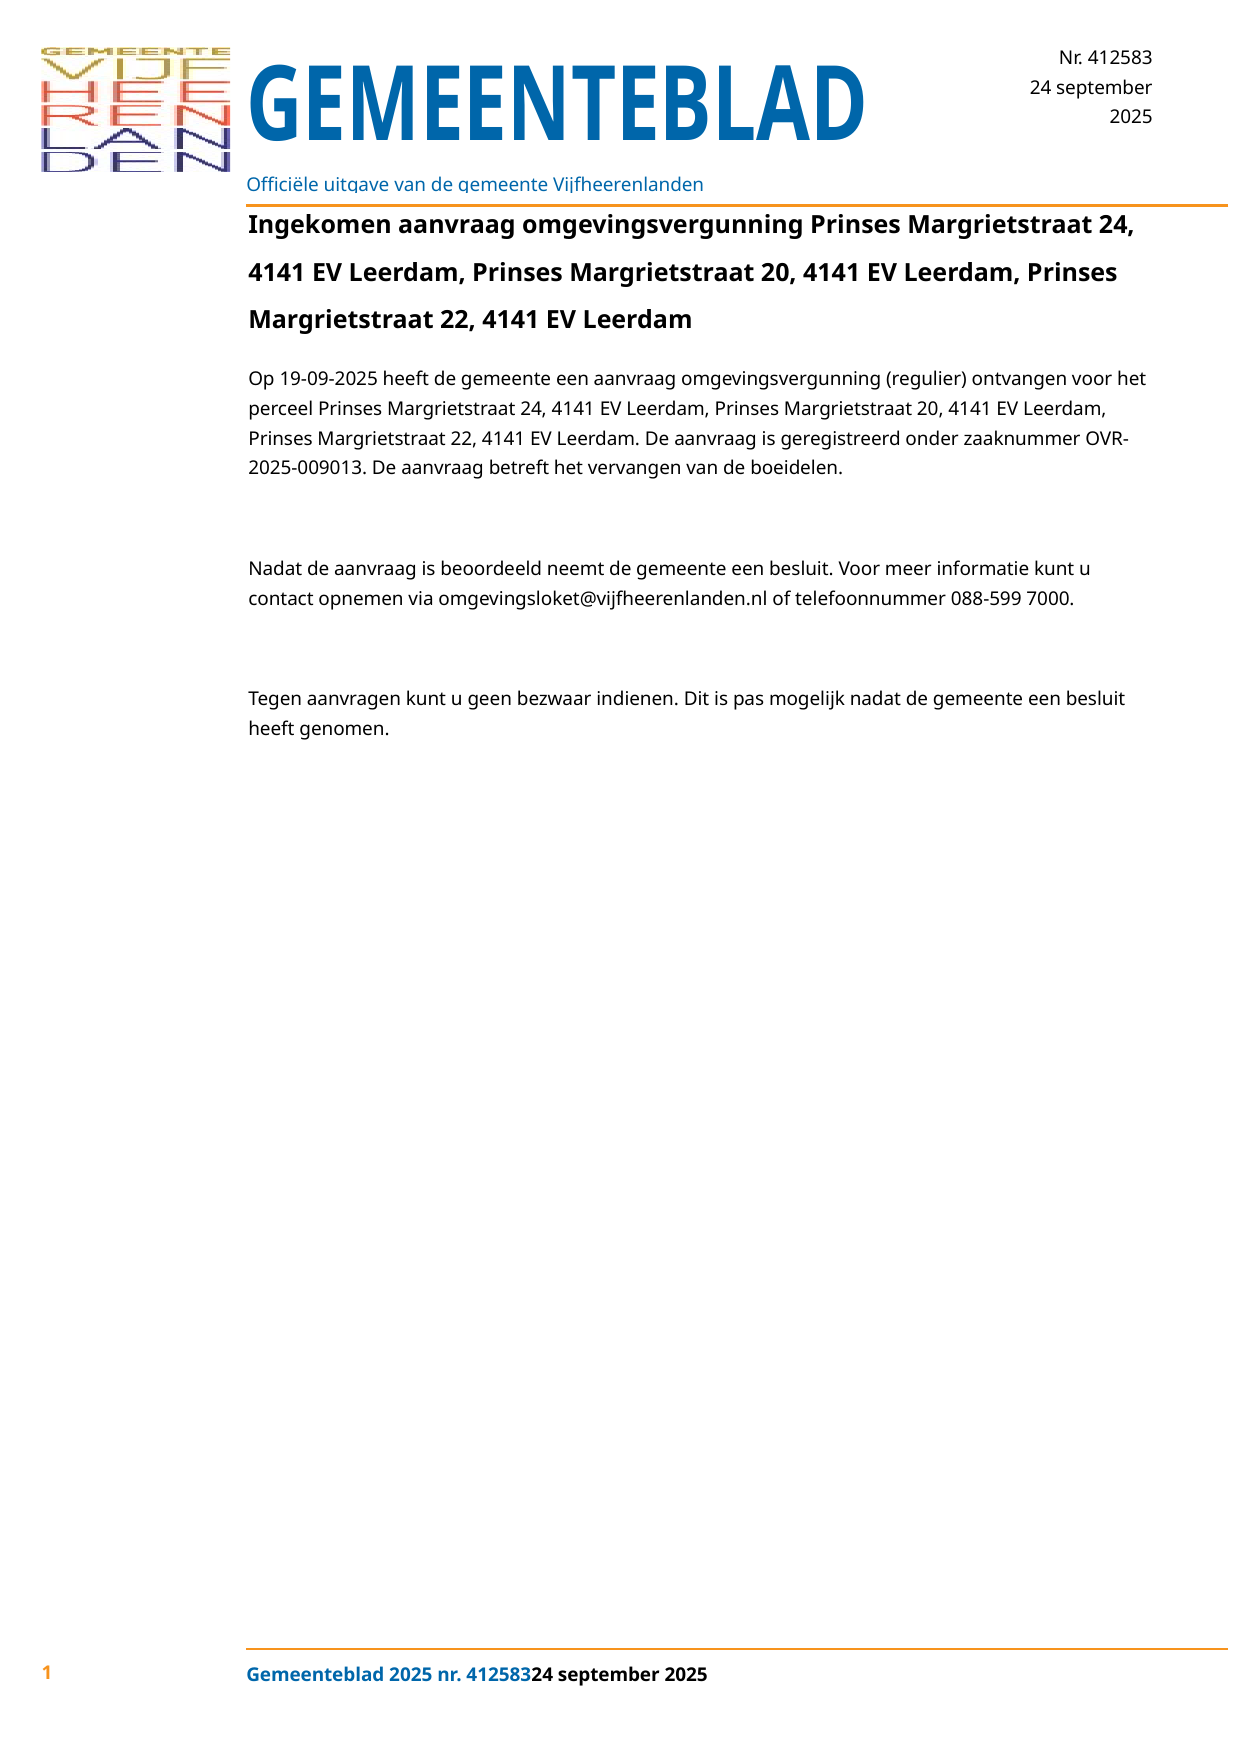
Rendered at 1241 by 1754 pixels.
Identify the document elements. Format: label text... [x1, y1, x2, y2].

picture [41, 47, 231, 172]
text Ingekomen aanvraag omgevingsvergunning Prinses Margrietstraat 24, 4141 EV Leerdam, Prinses Margrietstraat 20, 4141 EV Leerdam, Prinses Margrietstraat 22, 4141 EV Leerdam [248, 207, 1152, 336]
text Nadat de aanvraag is beoordeeld neemt de gemeente een besluit. Voor meer informatie kunt u contact opnemen via omgevingsloket@vijfheerenlanden.nl of telefoonnummer 088-599 7000. [248, 555, 1152, 610]
text Op 19-09-2025 heeft de gemeente een aanvraag omgevingsvergunning (regulier) ontvangen voor het perceel Prinses Margrietstraat 24, 4141 EV Leerdam, Prinses Margrietstraat 20, 4141 EV Leerdam, Prinses Margrietstraat 22, 4141 EV Leerdam. De aanvraag is geregistreerd onder zaaknummer OVR-2025-009013. De aanvraag betreft het vervangen van de boeidelen. [248, 366, 1152, 480]
text Tegen aanvragen kunt u geen bezwaar indienen. Dit is pas mogelijk nadat de gemeente een besluit heeft genomen. [248, 686, 1152, 741]
